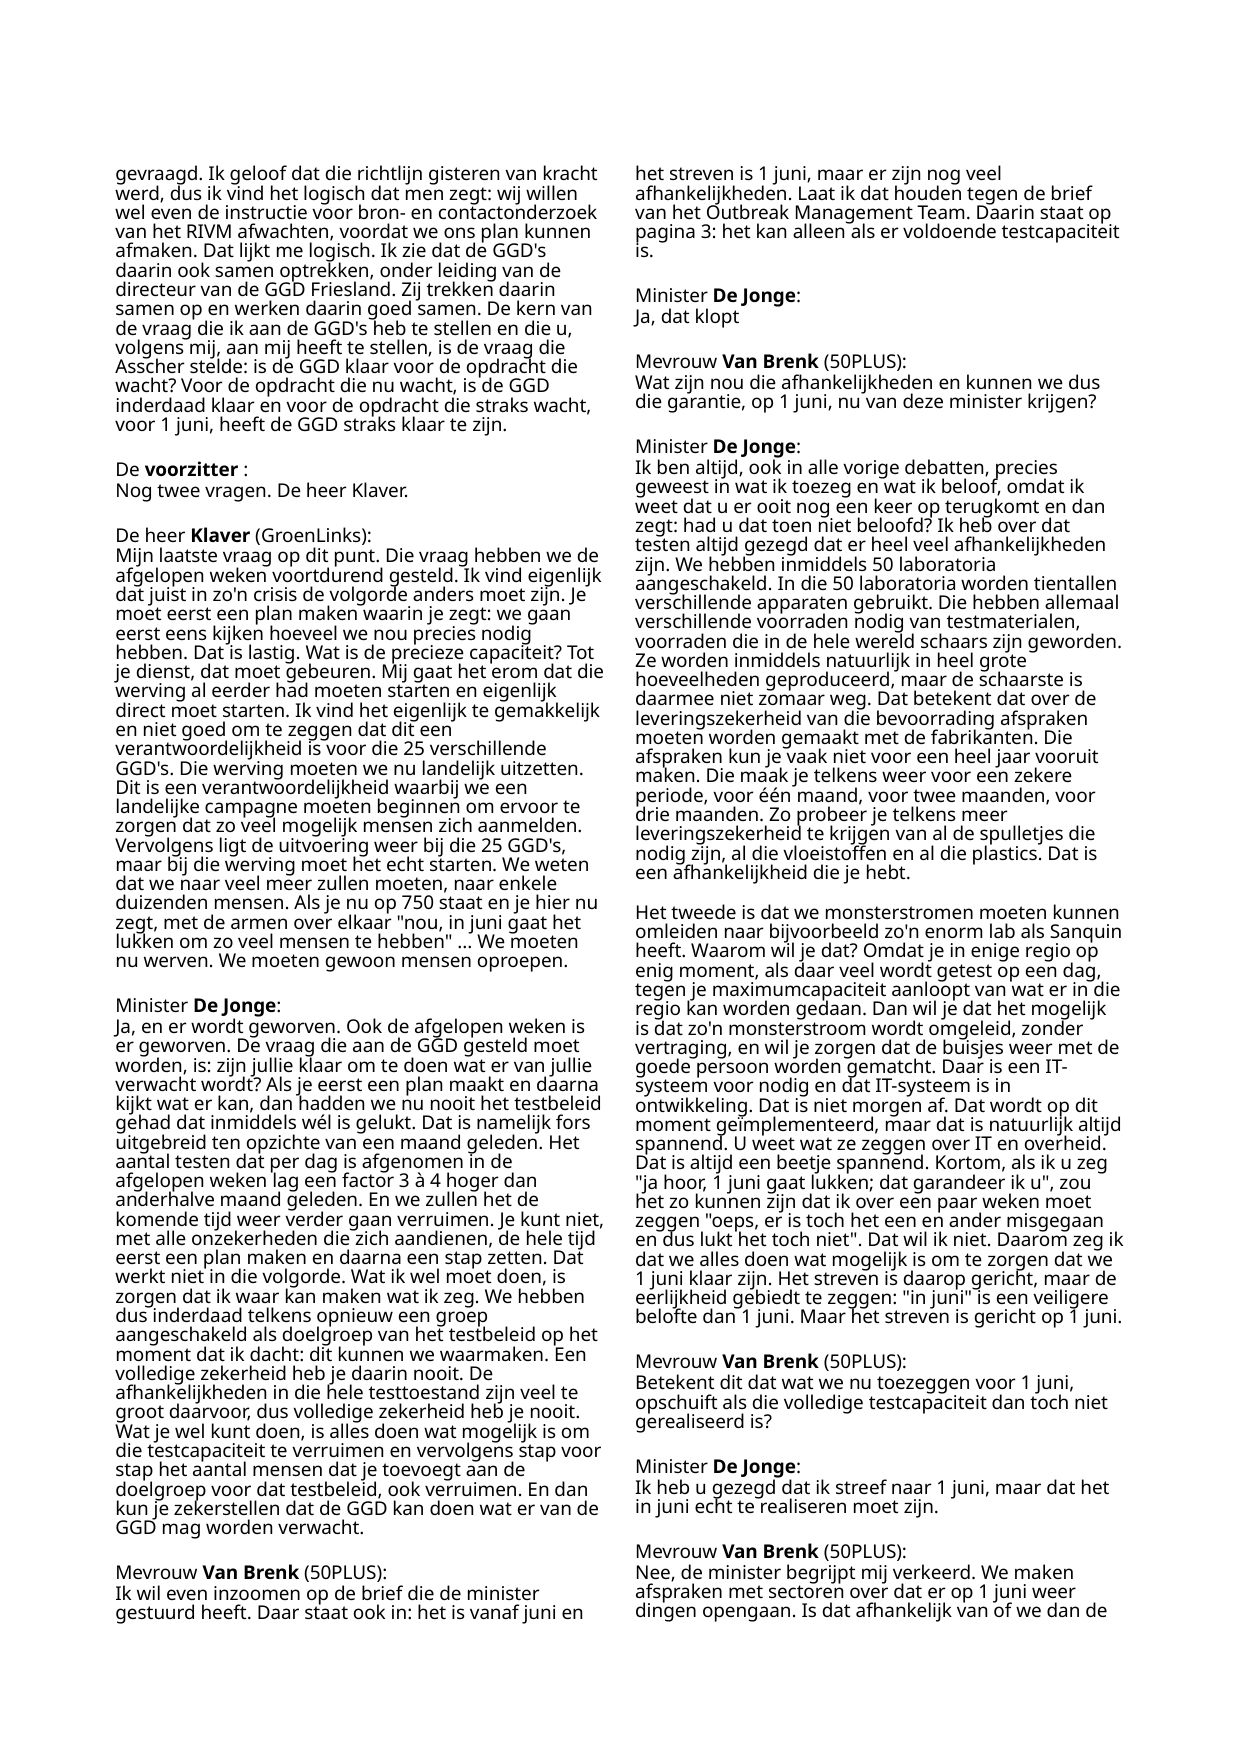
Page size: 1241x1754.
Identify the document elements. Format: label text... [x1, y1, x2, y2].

text gevraagd. Ik geloof dat die richtlijn gisteren van kracht werd, dus ik vind het logisch dat men zegt: wij willen wel even de instructie voor bron- en contactonderzoek van het RIVM afwachten, voordat we ons plan kunnen afmaken. Dat lijkt me logisch. Ik zie dat de GGD's daarin ook samen optrekken, onder leiding van de directeur van de GGD Friesland. Zij trekken daarin samen op en werken daarin goed samen. De kern van de vraag die ik aan de GGD's heb te stellen en die u, volgens mij, aan mij heeft te stellen, is de vraag die Asscher stelde: is de GGD klaar voor de opdracht die wacht? Voor de opdracht die nu wacht, is de GGD inderdaad klaar en voor de opdracht die straks wacht, voor 1 juni, heeft de GGD straks klaar te zijn. [115, 165, 605, 435]
text Ja, dat klopt [635, 308, 1125, 327]
text Ik heb u gezegd dat ik streef naar 1 juni, maar dat het in juni echt te realiseren moet zijn. [635, 1479, 1125, 1517]
text het streven is 1 juni, maar er zijn nog veel afhankelijkheden. Laat ik dat houden tegen de brief van het Outbreak Management Team. Daarin staat op pagina 3: het kan alleen als er voldoende testcapaciteit is. [635, 165, 1125, 262]
text Mevrouw Van Brenk (50PLUS): [635, 348, 1125, 374]
text Minister De Jonge: [115, 992, 605, 1018]
text De heer Klaver (GroenLinks): [115, 522, 605, 547]
text Minister De Jonge: [635, 1453, 1125, 1479]
text Mevrouw Van Brenk (50PLUS): [635, 1349, 1125, 1374]
text Nee, de minister begrijpt mij verkeerd. We maken afspraken met sectoren over dat er op 1 juni weer dingen opengaan. Is dat afhankelijk van of we dan de [635, 1564, 1125, 1622]
text Mevrouw Van Brenk (50PLUS): [635, 1538, 1125, 1564]
text Mijn laatste vraag op dit punt. Die vraag hebben we de afgelopen weken voortdurend gesteld. Ik vind eigenlijk dat juist in zo'n crisis de volgorde anders moet zijn. Je moet eerst een plan maken waarin je zegt: we gaan eerst eens kijken hoeveel we nou precies nodig hebben. Dat is lastig. Wat is de precieze capaciteit? Tot je dienst, dat moet gebeuren. Mij gaat het erom dat die werving al eerder had moeten starten en eigenlijk direct moet starten. Ik vind het eigenlijk te gemakkelijk en niet goed om te zeggen dat dit een verantwoordelijkheid is voor die 25 verschillende GGD's. Die werving moeten we nu landelijk uitzetten. Dit is een verantwoordelijkheid waarbij we een landelijke campagne moeten beginnen om ervoor te zorgen dat zo veel mogelijk mensen zich aanmelden. Vervolgens ligt de uitvoering weer bij die 25 GGD's, maar bij die werving moet het echt starten. We weten dat we naar veel meer zullen moeten, naar enkele duizenden mensen. Als je nu op 750 staat en je hier nu zegt, met de armen over elkaar "nou, in juni gaat het lukken om zo veel mensen te hebben" ... We moeten nu werven. We moeten gewoon mensen oproepen. [115, 547, 605, 971]
text Betekent dit dat wat we nu toezeggen voor 1 juni, opschuift als die volledige testcapaciteit dan toch niet gerealiseerd is? [635, 1374, 1125, 1432]
text Wat zijn nou die afhankelijkheden en kunnen we dus die garantie, op 1 juni, nu van deze minister krijgen? [635, 374, 1125, 413]
text Minister De Jonge: [635, 433, 1125, 459]
text Minister De Jonge: [635, 282, 1125, 308]
text De voorzitter : [115, 456, 605, 482]
text Nog twee vragen. De heer Klaver. [115, 482, 605, 501]
text Ik wil even inzoomen op de brief die de minister gestuurd heeft. Daar staat ook in: het is vanaf juni en [115, 1585, 605, 1623]
text Ik ben altijd, ook in alle vorige debatten, precies geweest in wat ik toezeg en wat ik beloof, omdat ik weet dat u er ooit nog een keer op terugkomt en dan zegt: had u dat toen niet beloofd? Ik heb over dat testen altijd gezegd dat er heel veel afhankelijkheden zijn. We hebben inmiddels 50 laboratoria aangeschakeld. In die 50 laboratoria worden tientallen verschillende apparaten gebruikt. Die hebben allemaal verschillende voorraden nodig van testmaterialen, voorraden die in de hele wereld schaars zijn geworden. Ze worden inmiddels natuurlijk in heel grote hoeveelheden geproduceerd, maar de schaarste is daarmee niet zomaar weg. Dat betekent dat over de leveringszekerheid van die bevoorrading afspraken moeten worden gemaakt met de fabrikanten. Die afspraken kun je vaak niet voor een heel jaar vooruit maken. Die maak je telkens weer voor een zekere periode, voor één maand, voor twee maanden, voor drie maanden. Zo probeer je telkens meer leveringszekerheid te krijgen van al de spulletjes die nodig zijn, al die vloeistoffen en al die plastics. Dat is een afhankelijkheid die je hebt. [635, 459, 1125, 883]
text Ja, en er wordt geworven. Ook de afgelopen weken is er geworven. De vraag die aan de GGD gesteld moet worden, is: zijn jullie klaar om te doen wat er van jullie verwacht wordt? Als je eerst een plan maakt en daarna kijkt wat er kan, dan hadden we nu nooit het testbeleid gehad dat inmiddels wél is gelukt. Dat is namelijk fors uitgebreid ten opzichte van een maand geleden. Het aantal testen dat per dag is afgenomen in de afgelopen weken lag een factor 3 à 4 hoger dan anderhalve maand geleden. En we zullen het de komende tijd weer verder gaan verruimen. Je kunt niet, met alle onzekerheden die zich aandienen, de hele tijd eerst een plan maken en daarna een stap zetten. Dat werkt niet in die volgorde. Wat ik wel moet doen, is zorgen dat ik waar kan maken wat ik zeg. We hebben dus inderdaad telkens opnieuw een groep aangeschakeld als doelgroep van het testbeleid op het moment dat ik dacht: dit kunnen we waarmaken. Een volledige zekerheid heb je daarin nooit. De afhankelijkheden in die hele testtoestand zijn veel te groot daarvoor, dus volledige zekerheid heb je nooit. Wat je wel kunt doen, is alles doen wat mogelijk is om die testcapaciteit te verruimen en vervolgens stap voor stap het aantal mensen dat je toevoegt aan de doelgroep voor dat testbeleid, ook verruimen. En dan kun je zekerstellen dat de GGD kan doen wat er van de GGD mag worden verwacht. [115, 1018, 605, 1538]
text Mevrouw Van Brenk (50PLUS): [115, 1559, 605, 1585]
text Het tweede is dat we monsterstromen moeten kunnen omleiden naar bijvoorbeeld zo'n enorm lab als Sanquin heeft. Waarom wil je dat? Omdat je in enige regio op enig moment, als daar veel wordt getest op een dag, tegen je maximumcapaciteit aanloopt van wat er in die regio kan worden gedaan. Dan wil je dat het mogelijk is dat zo'n monsterstroom wordt omgeleid, zonder vertraging, en wil je zorgen dat de buisjes weer met de goede persoon worden gematcht. Daar is een IT-systeem voor nodig en dat IT-systeem is in ontwikkeling. Dat is niet morgen af. Dat wordt op dit moment geïmplementeerd, maar dat is natuurlijk altijd spannend. U weet wat ze zeggen over IT en overheid. Dat is altijd een beetje spannend. Kortom, als ik u zeg "ja hoor, 1 juni gaat lukken; dat garandeer ik u", zou het zo kunnen zijn dat ik over een paar weken moet zeggen "oeps, er is toch het een en ander misgegaan en dus lukt het toch niet". Dat wil ik niet. Daarom zeg ik dat we alles doen wat mogelijk is om te zorgen dat we 1 juni klaar zijn. Het streven is daarop gericht, maar de eerlijkheid gebiedt te zeggen: "in juni" is een veiligere belofte dan 1 juni. Maar het streven is gericht op 1 juni. [635, 904, 1125, 1328]
